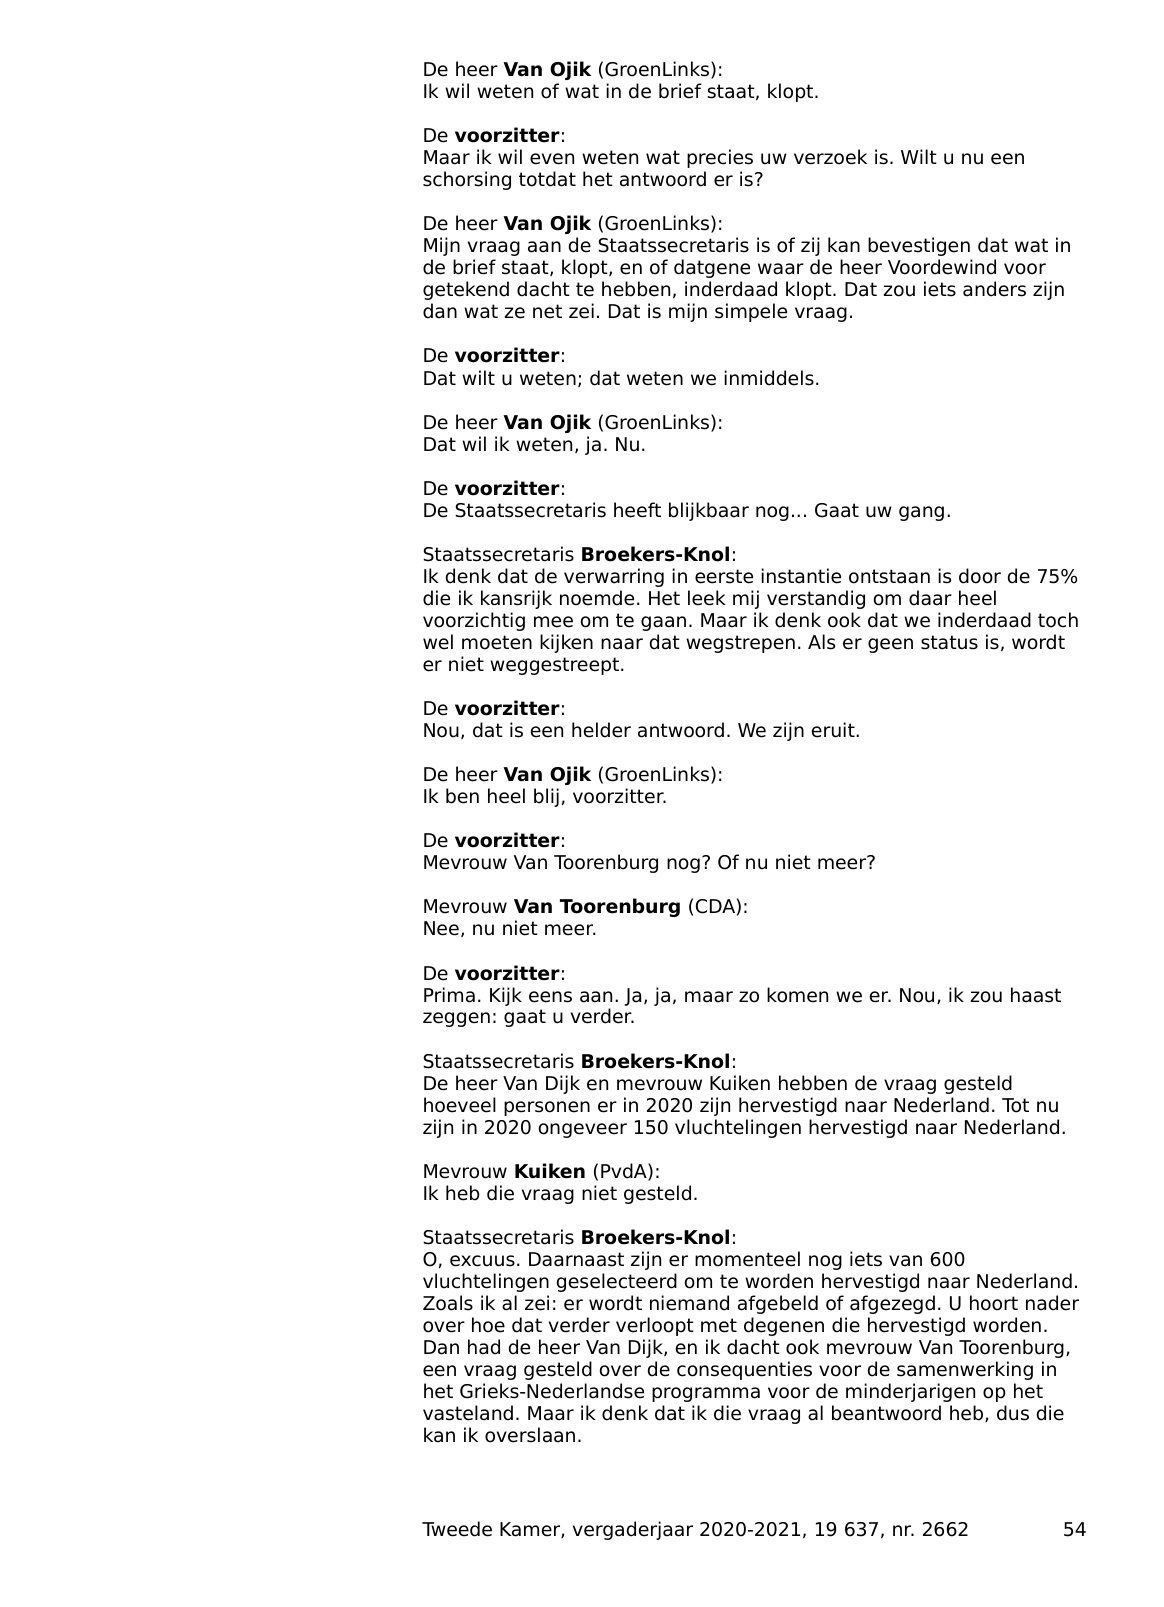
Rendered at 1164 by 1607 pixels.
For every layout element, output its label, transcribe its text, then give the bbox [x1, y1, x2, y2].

text Dat wilt u weten; dat weten we inmiddels. [422, 367, 1087, 389]
text Staatssecretaris Broekers-Knol: [422, 1227, 1087, 1249]
text De voorzitter: [422, 478, 1087, 500]
text De heer Van Ojik (GroenLinks): [422, 59, 1087, 81]
text De heer Van Ojik (GroenLinks): [422, 412, 1087, 433]
text O, excuus. Daarnaast zijn er momenteel nog iets van 600 vluchtelingen geselecteerd om te worden hervestigd naar Nederland. Zoals ik al zei: er wordt niemand afgebeld of afgezegd. U hoort nader over hoe dat verder verloopt met degenen die hervestigd worden. [422, 1249, 1087, 1337]
text De voorzitter: [422, 830, 1087, 852]
text Nou, dat is een helder antwoord. We zijn eruit. [422, 720, 1087, 742]
text De heer Van Dijk en mevrouw Kuiken hebben de vraag gesteld hoeveel personen er in 2020 zijn hervestigd naar Nederland. Tot nu zijn in 2020 ongeveer 150 vluchtelingen hervestigd naar Nederland. [422, 1073, 1087, 1138]
text Staatssecretaris Broekers-Knol: [422, 544, 1087, 566]
text Mevrouw Van Toorenburg (CDA): [422, 896, 1087, 918]
text Mevrouw Kuiken (PvdA): [422, 1161, 1087, 1183]
text Ik heb die vraag niet gesteld. [422, 1183, 1087, 1205]
text De Staatssecretaris heeft blijkbaar nog... Gaat uw gang. [422, 500, 1087, 522]
text Ik wil weten of wat in de brief staat, klopt. [422, 81, 1087, 103]
text De heer Van Ojik (GroenLinks): [422, 764, 1087, 786]
text Ik denk dat de verwarring in eerste instantie ontstaan is door de 75% die ik kansrijk noemde. Het leek mij verstandig om daar heel voorzichtig mee om te gaan. Maar ik denk ook dat we inderdaad toch wel moeten kijken naar dat wegstrepen. Als er geen status is, wordt er niet weggestreept. [422, 566, 1087, 676]
text De voorzitter: [422, 125, 1087, 147]
text De voorzitter: [422, 962, 1087, 984]
text Mevrouw Van Toorenburg nog? Of nu niet meer? [422, 852, 1087, 874]
text Maar ik wil even weten wat precies uw verzoek is. Wilt u nu een schorsing totdat het antwoord er is? [422, 147, 1087, 191]
text Staatssecretaris Broekers-Knol: [422, 1051, 1087, 1073]
text Mijn vraag aan de Staatssecretaris is of zij kan bevestigen dat wat in de brief staat, klopt, en of datgene waar de heer Voordewind voor getekend dacht te hebben, inderdaad klopt. Dat zou iets anders zijn dan wat ze net zei. Dat is mijn simpele vraag. [422, 235, 1087, 323]
text Nee, nu niet meer. [422, 918, 1087, 940]
text De voorzitter: [422, 698, 1087, 720]
text De voorzitter: [422, 345, 1087, 367]
text Dat wil ik weten, ja. Nu. [422, 433, 1087, 456]
text Dan had de heer Van Dijk, en ik dacht ook mevrouw Van Toorenburg, een vraag gesteld over de consequenties voor de samenwerking in het Grieks-Nederlandse programma voor de minderjarigen op het vasteland. Maar ik denk dat ik die vraag al beantwoord heb, dus die kan ik overslaan. [422, 1337, 1087, 1447]
text De heer Van Ojik (GroenLinks): [422, 213, 1087, 235]
text Prima. Kijk eens aan. Ja, ja, maar zo komen we er. Nou, ik zou haast zeggen: gaat u verder. [422, 984, 1087, 1028]
text Ik ben heel blij, voorzitter. [422, 786, 1087, 808]
